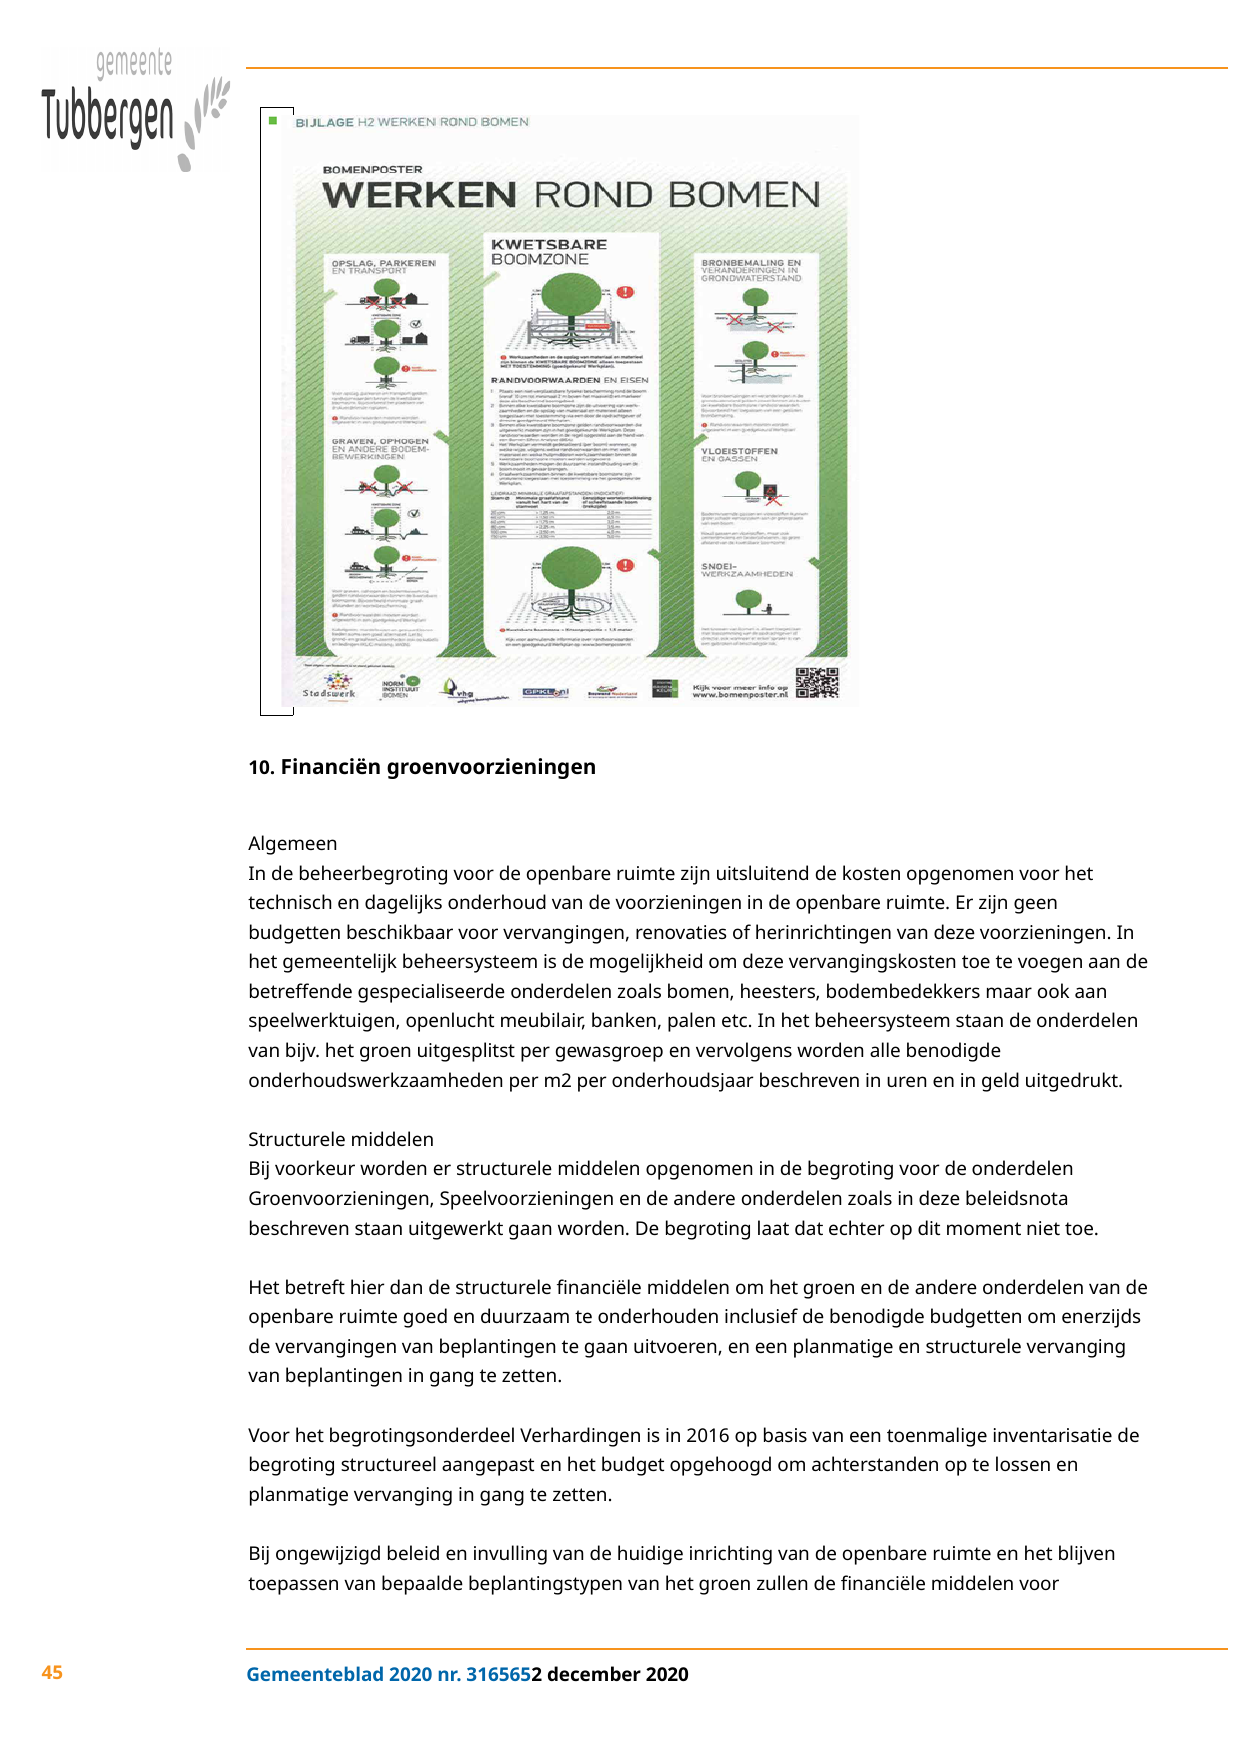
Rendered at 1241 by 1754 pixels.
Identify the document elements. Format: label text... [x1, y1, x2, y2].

text 10. Financiën groenvoorzieningen [248, 752, 1152, 781]
text Bij voorkeur worden er structurele middelen opgenomen in de begroting voor de onderdelen Groenvoorzieningen, Speelvoorzieningen en de andere onderdelen zoals in deze beleidsnota beschreven staan uitgewerkt gaan worden. De begroting laat dat echter op dit moment niet toe. [248, 1156, 1152, 1241]
text Het betreft hier dan de structurele financiële middelen om het groen en de andere onderdelen van de openbare ruimte goed en duurzaam te onderhouden inclusief de benodigde budgetten om enerzijds de vervangingen van beplantingen te gaan uitvoeren, en een planmatige en structurele vervanging van beplantingen in gang te zetten. [248, 1274, 1152, 1388]
picture [268, 115, 860, 707]
text Bij ongewijzigd beleid en invulling van de huidige inrichting van de openbare ruimte en het blijven toepassen van bepaalde beplantingstypen van het groen zullen de financiële middelen voor [248, 1540, 1152, 1596]
picture [41, 47, 231, 172]
text In de beheerbegroting voor de openbare ruimte zijn uitsluitend de kosten opgenomen voor het technisch en dagelijks onderhoud van de voorzieningen in de openbare ruimte. Er zijn geen budgetten beschikbaar voor vervangingen, renovaties of herinrichtingen van deze voorzieningen. In het gemeentelijk beheersysteem is de mogelijkheid om deze vervangingskosten toe te voegen aan de betreffende gespecialiseerde onderdelen zoals bomen, heesters, bodembedekkers maar ook aan speelwerktuigen, openlucht meubilair, banken, palen etc. In het beheersysteem staan de onderdelen van bijv. het groen uitgesplitst per gewasgroep en vervolgens worden alle benodigde onderhoudswerkzaamheden per m2 per onderhoudsjaar beschreven in uren en in geld uitgedrukt. [248, 860, 1152, 1093]
text Algemeen [248, 830, 1152, 856]
text Structurele middelen [248, 1126, 1152, 1152]
text Voor het begrotingsonderdeel Verhardingen is in 2016 op basis van een toenmalige inventarisatie de begroting structureel aangepast en het budget opgehoogd om achterstanden op te lossen en planmatige vervanging in gang te zetten. [248, 1422, 1152, 1507]
